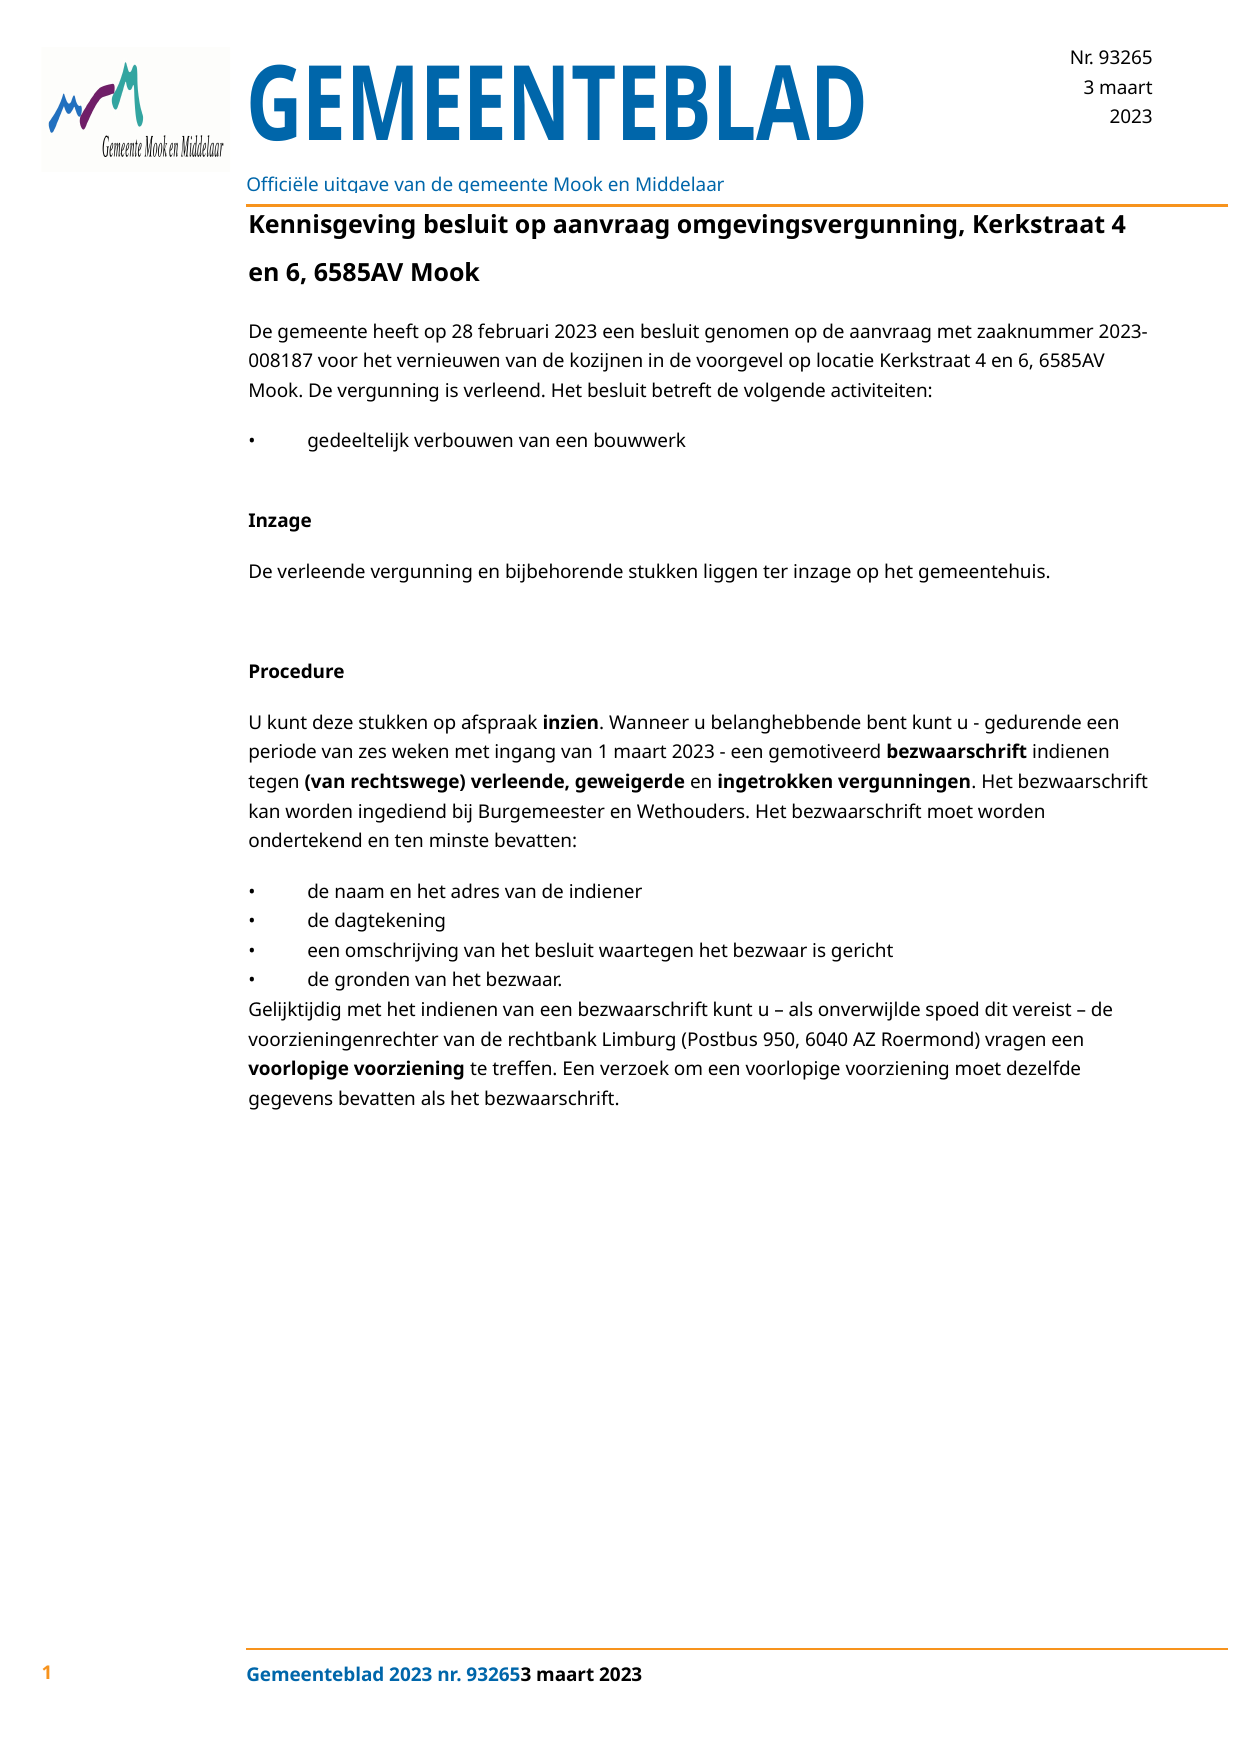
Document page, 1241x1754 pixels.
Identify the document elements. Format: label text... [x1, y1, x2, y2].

text Inzage [248, 507, 1152, 533]
text De verleende vergunning en bijbehorende stukken liggen ter inzage op het gemeentehuis. [248, 558, 1152, 584]
text Kennisgeving besluit op aanvraag omgevingsvergunning, Kerkstraat 4 en 6, 6585AV Mook [248, 207, 1152, 288]
list de dagtekening [248, 907, 1152, 933]
list een omschrijving van het besluit waartegen het bezwaar is gericht [248, 937, 1152, 963]
picture [41, 47, 231, 172]
list gedeeltelijk verbouwen van een bouwwerk [248, 427, 1152, 453]
text Gelijktijdig met het indienen van een bezwaarschrift kunt u – als onverwijlde spoed dit vereist – de voorzieningenrechter van de rechtbank Limburg (Postbus 950, 6040 AZ Roermond) vragen een voorlopige voorziening te treffen. Een verzoek om een voorlopige voorziening moet dezelfde gegevens bevatten als het bezwaarschrift. [248, 996, 1152, 1111]
text Procedure [248, 659, 1152, 684]
text De gemeente heeft op 28 februari 2023 een besluit genomen op de aanvraag met zaaknummer 2023-008187 voor het vernieuwen van de kozijnen in de voorgevel op locatie Kerkstraat 4 en 6, 6585AV Mook. De vergunning is verleend. Het besluit betreft de volgende activiteiten: [248, 318, 1152, 403]
list de gronden van het bezwaar. [248, 967, 1152, 992]
list de naam en het adres van de indiener [248, 878, 1152, 904]
text U kunt deze stukken op afspraak inzien. Wanneer u belanghebbende bent kunt u - gedurende een periode van zes weken met ingang van 1 maart 2023 - een gemotiveerd bezwaarschrift indienen tegen (van rechtswege) verleende, geweigerde en ingetrokken vergunningen. Het bezwaarschrift kan worden ingediend bij Burgemeester en Wethouders. Het bezwaarschrift moet worden ondertekend en ten minste bevatten: [248, 709, 1152, 853]
